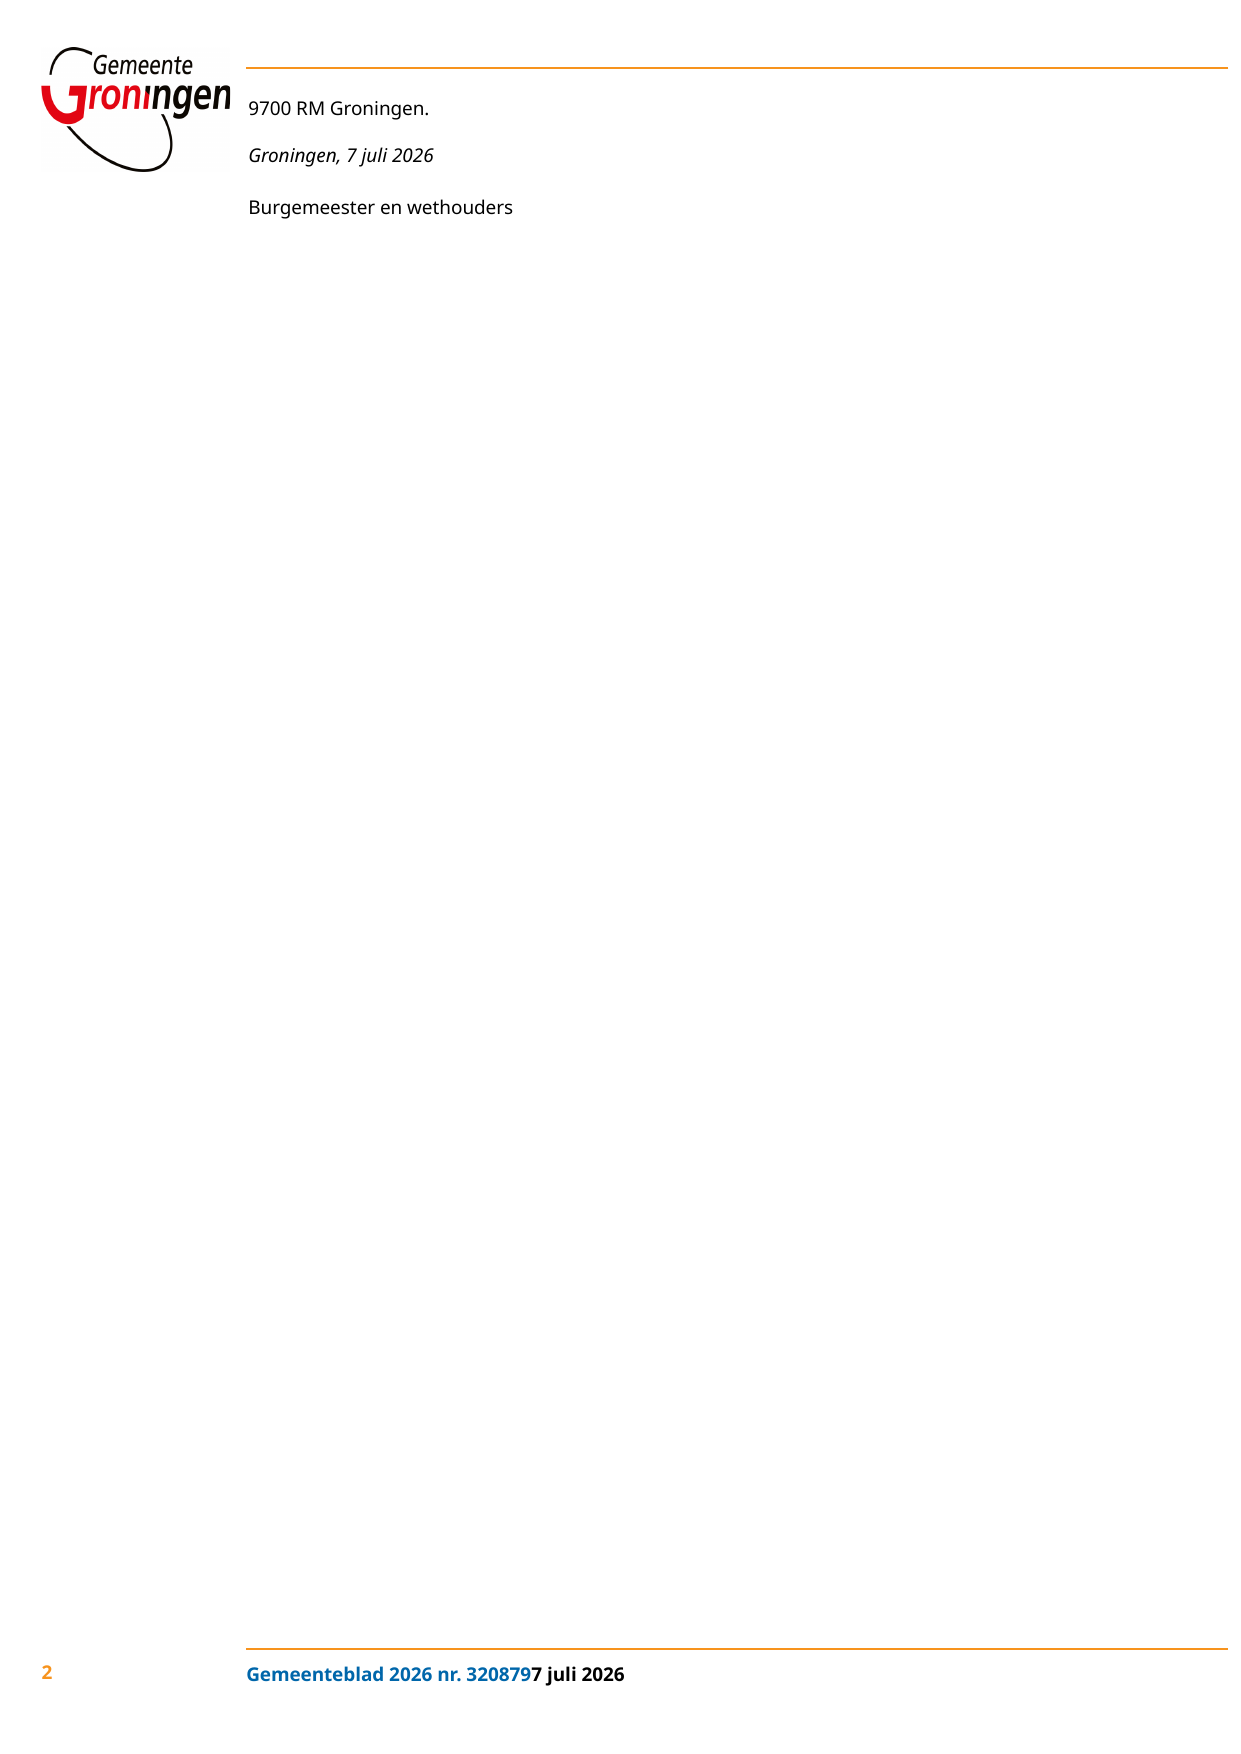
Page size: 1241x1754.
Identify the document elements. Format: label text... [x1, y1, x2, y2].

text Groningen, 7 juli 2026 [248, 143, 1152, 168]
text 9700 RM Groningen. [248, 95, 1152, 121]
text Burgemeester en wethouders [248, 194, 1152, 220]
picture [41, 47, 231, 172]
